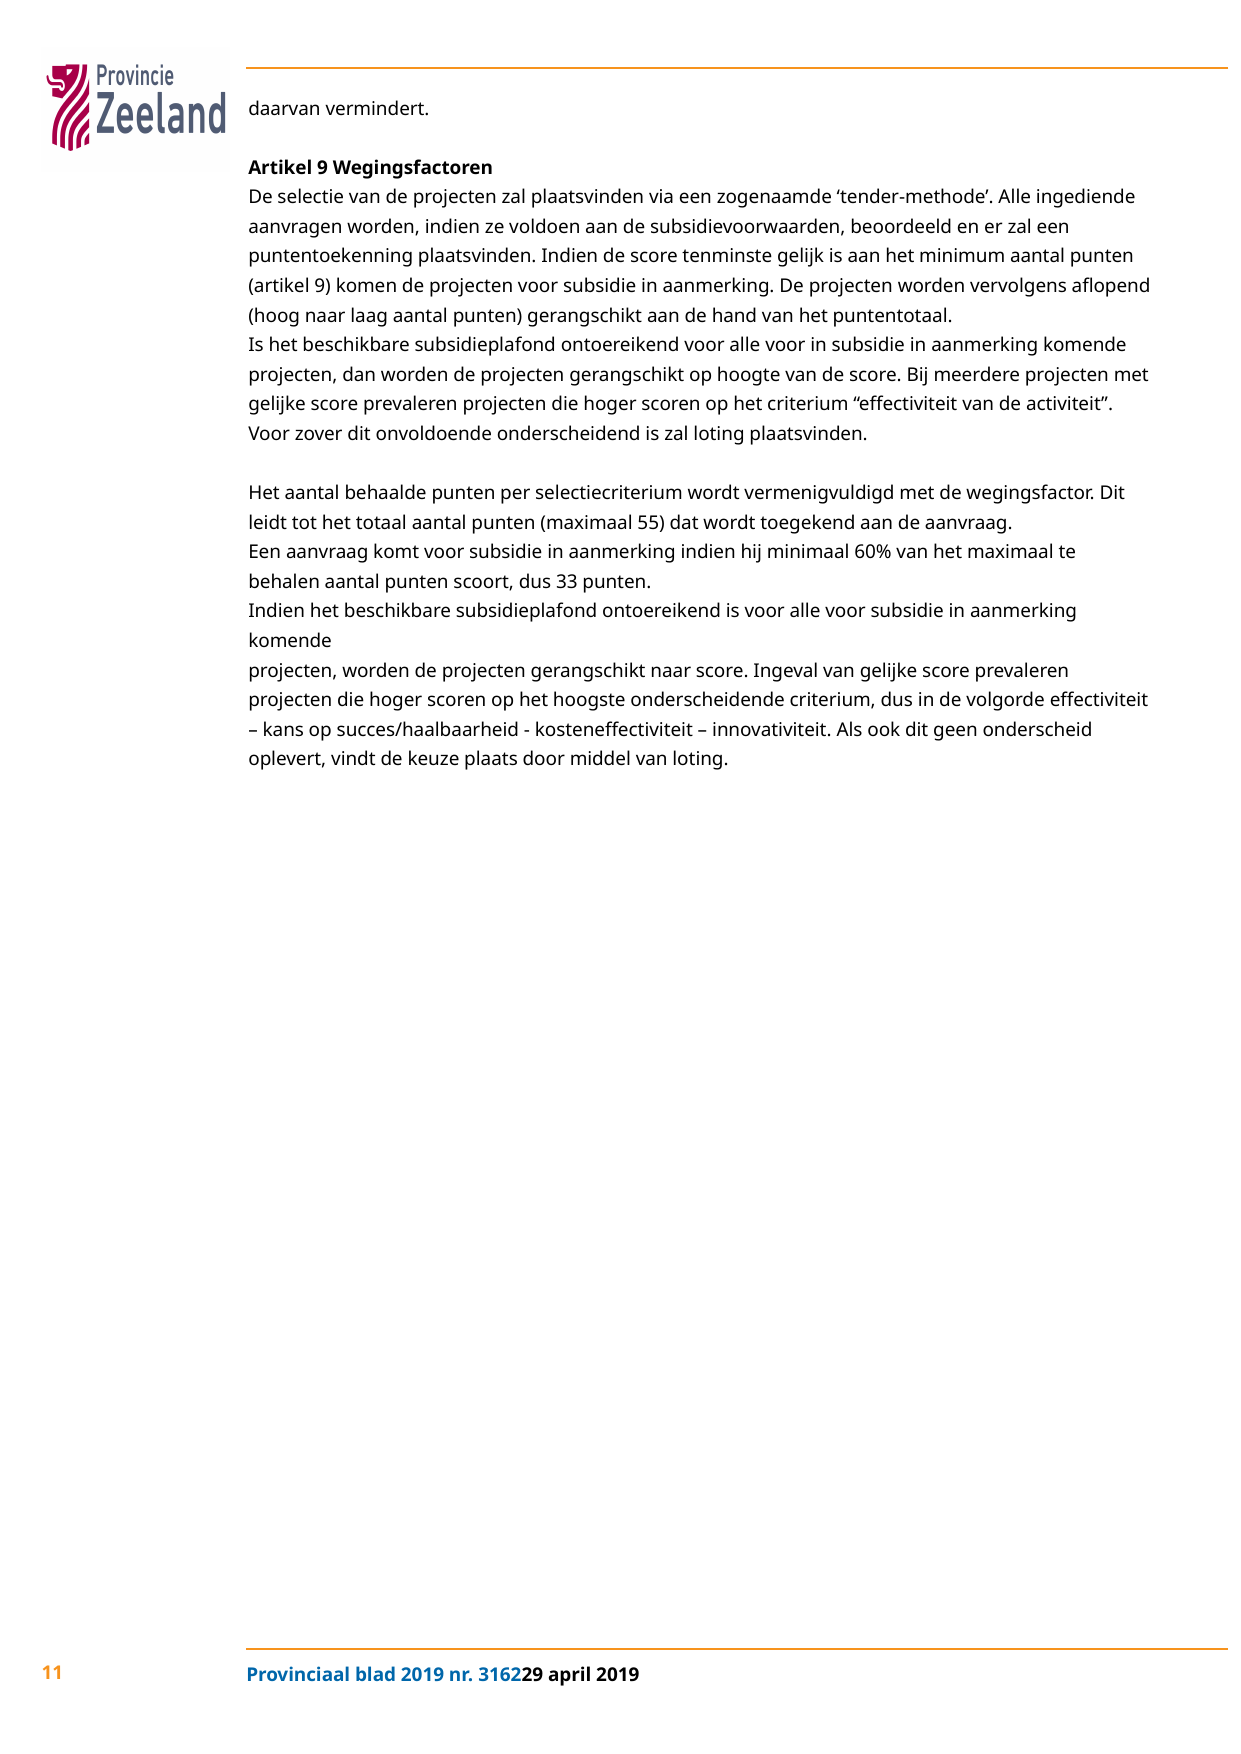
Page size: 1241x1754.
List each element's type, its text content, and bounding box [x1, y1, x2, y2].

text Is het beschikbare subsidieplafond ontoereikend voor alle voor in subsidie in aanmerking komende projecten, dan worden de projecten gerangschikt op hoogte van de score. Bij meerdere projecten met gelijke score prevaleren projecten die hoger scoren op het criterium “effectiviteit van de activiteit”. Voor zover dit onvoldoende onderscheidend is zal loting plaatsvinden. [248, 331, 1152, 446]
text De selectie van de projecten zal plaatsvinden via een zogenaamde ‘tender-methode’. Alle ingediende aanvragen worden, indien ze voldoen aan de subsidievoorwaarden, beoordeeld en er zal een puntentoekenning plaatsvinden. Indien de score tenminste gelijk is aan het minimum aantal punten (artikel 9) komen de projecten voor subsidie in aanmerking. De projecten worden vervolgens aflopend (hoog naar laag aantal punten) gerangschikt aan de hand van het puntentotaal. [248, 183, 1152, 328]
text Een aanvraag komt voor subsidie in aanmerking indien hij minimaal 60% van het maximaal te behalen aantal punten scoort, dus 33 punten. [248, 538, 1152, 594]
text daarvan vermindert. [248, 95, 1152, 121]
text Indien het beschikbare subsidieplafond ontoereikend is voor alle voor subsidie in aanmerking komende [248, 598, 1152, 653]
text Artikel 9 Wegingsfactoren [248, 154, 1152, 180]
text Het aantal behaalde punten per selectiecriterium wordt vermenigvuldigd met de wegingsfactor. Dit leidt tot het totaal aantal punten (maximaal 55) dat wordt toegekend aan de aanvraag. [248, 479, 1152, 535]
text projecten, worden de projecten gerangschikt naar score. Ingeval van gelijke score prevaleren projecten die hoger scoren op het hoogste onderscheidende criterium, dus in de volgorde effectiviteit – kans op succes/haalbaarheid - kosteneffectiviteit – innovativiteit. Als ook dit geen onderscheid oplevert, vindt de keuze plaats door middel van loting. [248, 657, 1152, 771]
picture [41, 47, 231, 172]
